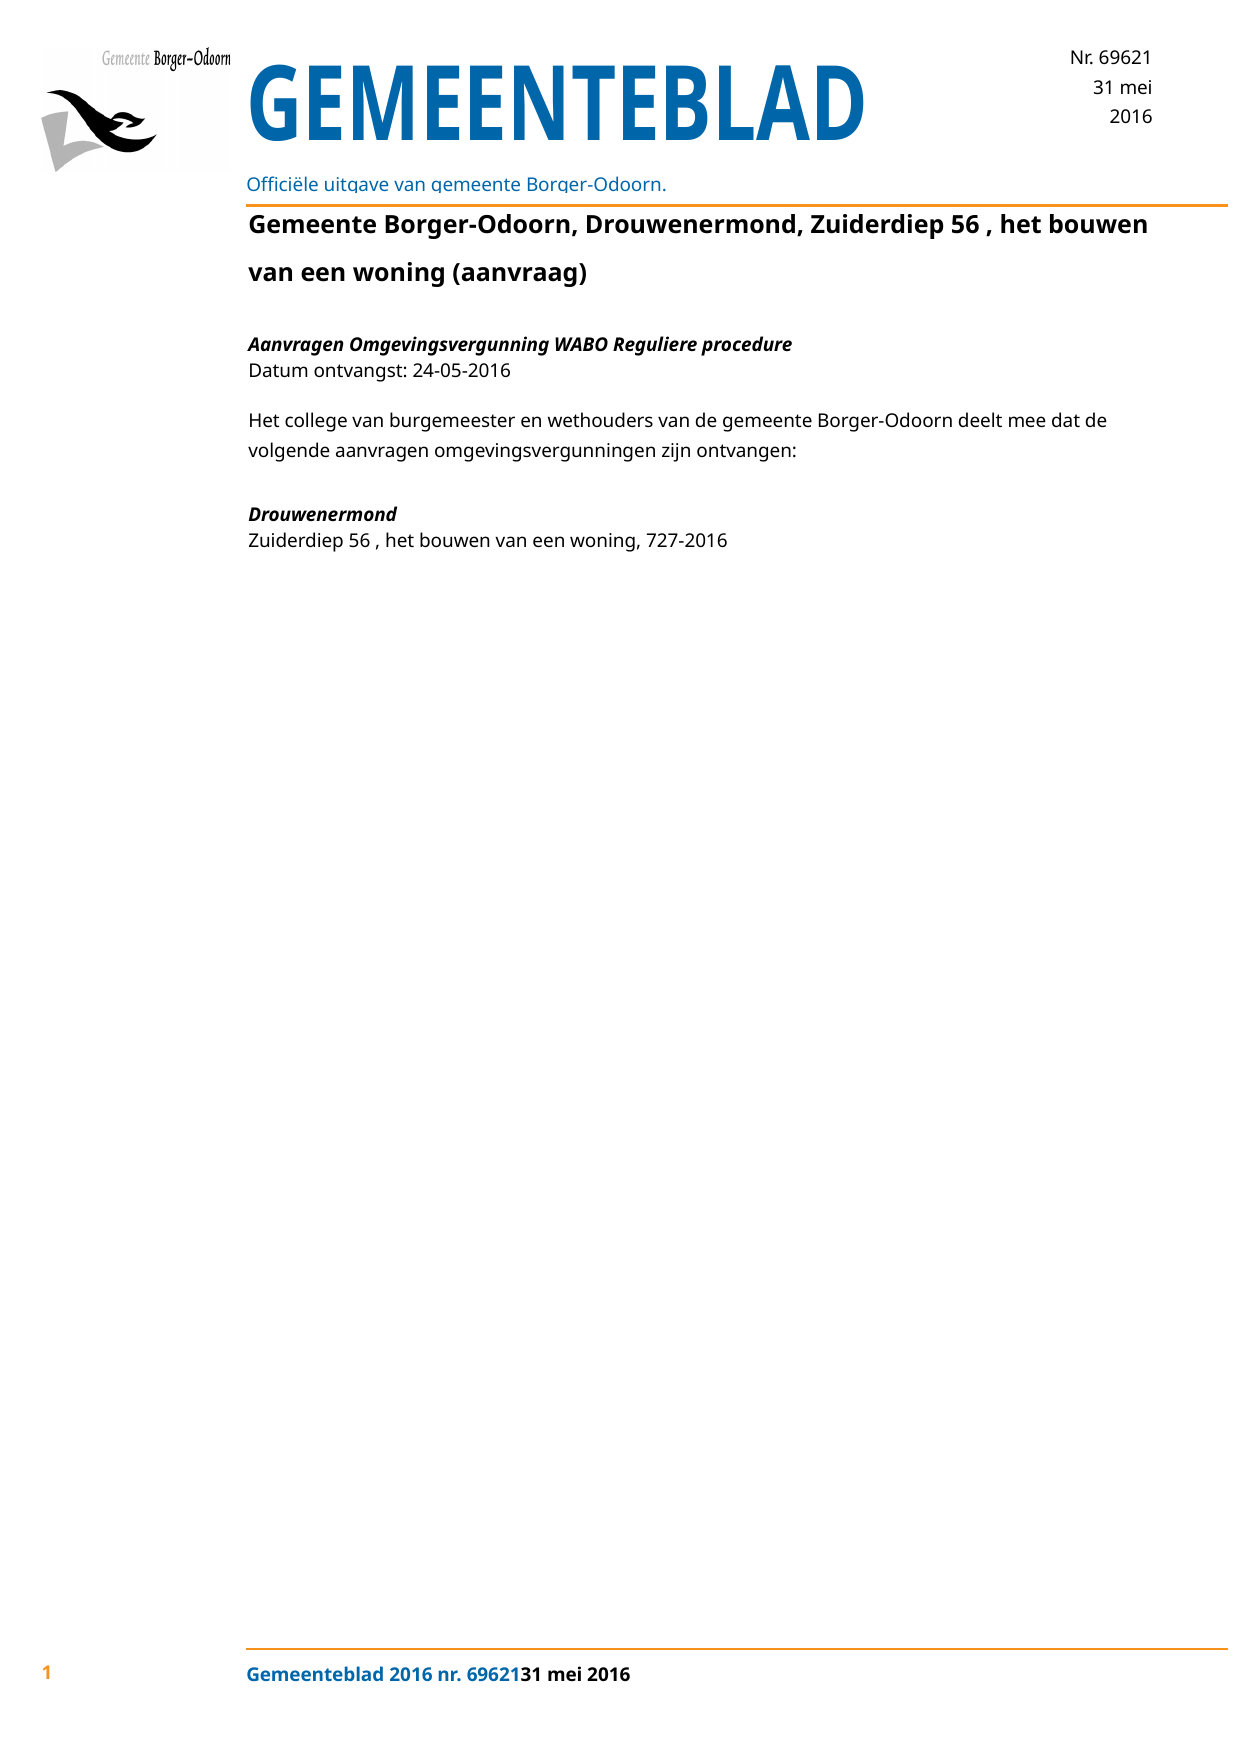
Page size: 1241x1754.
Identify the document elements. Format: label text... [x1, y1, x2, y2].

text Datum ontvangst: 24-05-2016 [248, 357, 1152, 383]
text Drouwenermond [248, 501, 1152, 527]
text Het college van burgemeester en wethouders van de gemeente Borger-Odoorn deelt mee dat de volgende aanvragen omgevingsvergunningen zijn ontvangen: [248, 408, 1152, 463]
text Gemeente Borger-Odoorn, Drouwenermond, Zuiderdiep 56 , het bouwen van een woning (aanvraag) [248, 207, 1152, 288]
picture [41, 47, 231, 172]
text Aanvragen Omgevingsvergunning WABO Reguliere procedure [248, 331, 1152, 357]
text Zuiderdiep 56 , het bouwen van een woning, 727-2016 [248, 527, 1152, 553]
